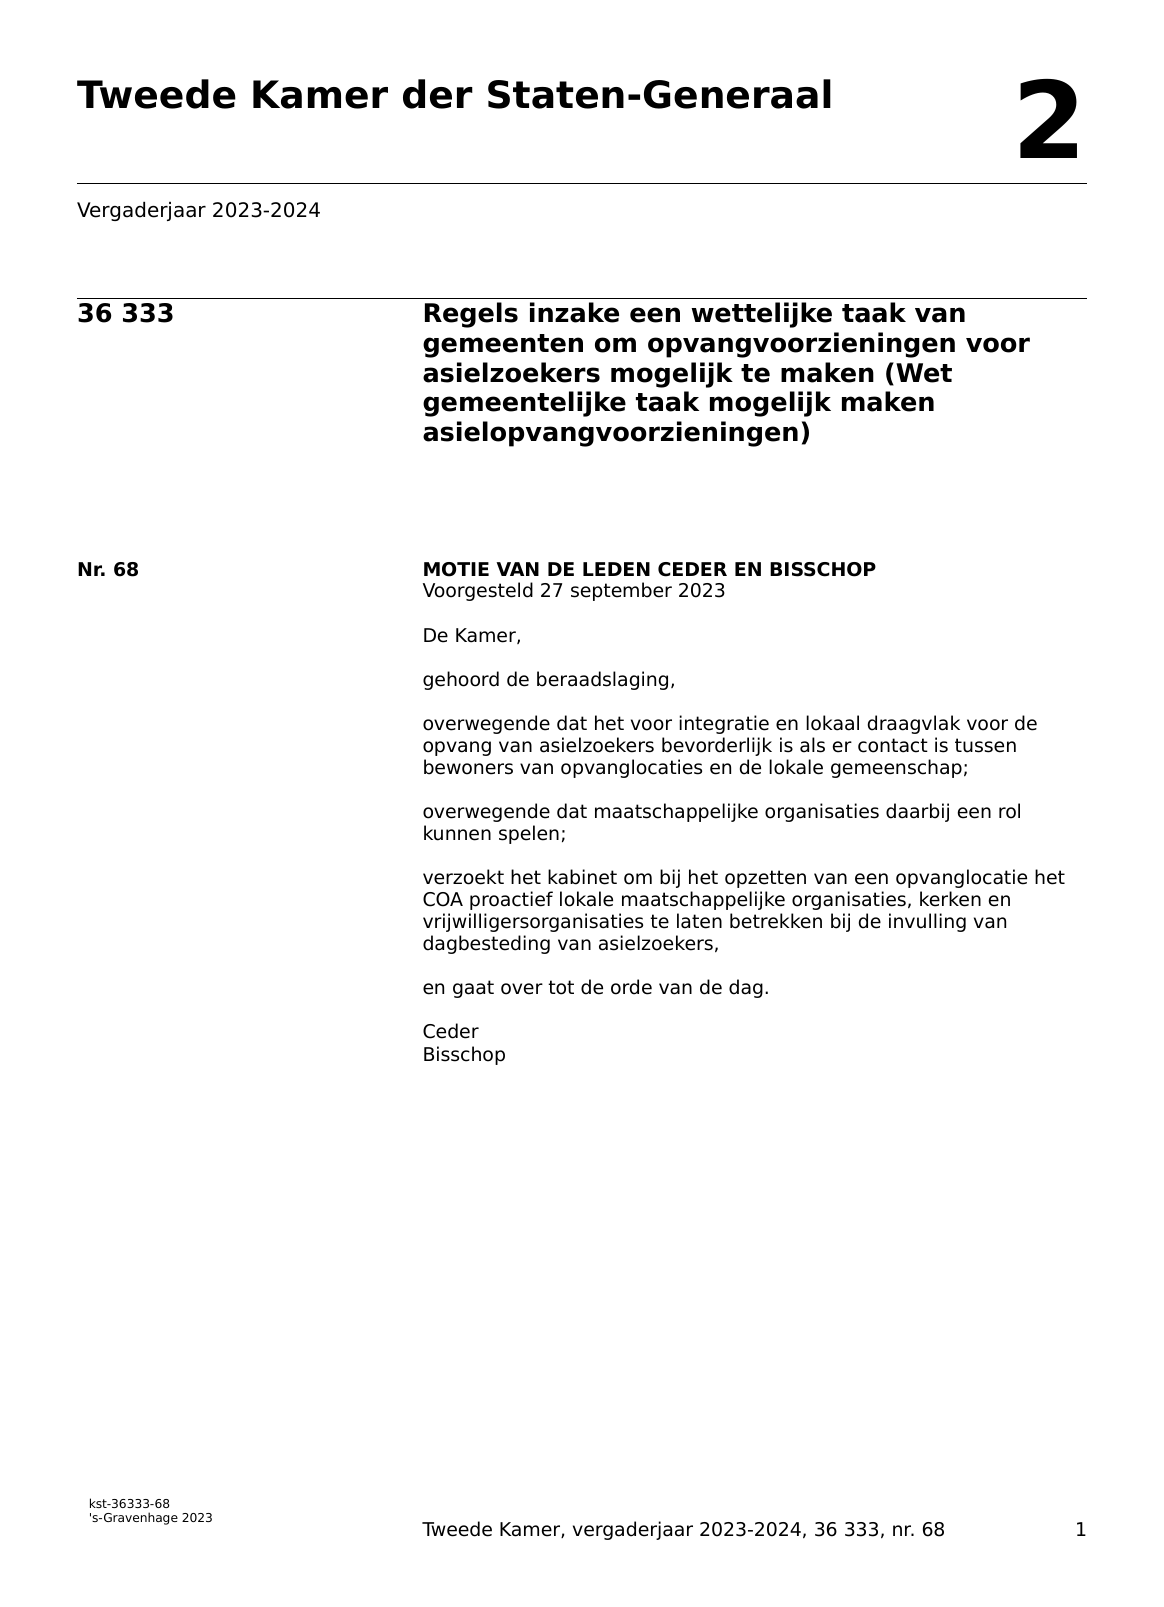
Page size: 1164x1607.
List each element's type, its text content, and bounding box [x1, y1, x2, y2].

text De Kamer, [422, 624, 1087, 647]
text Bisschop [422, 1043, 1087, 1065]
text 's-Gravenhage 2023 [88, 1511, 323, 1525]
text kst-36333-68 [88, 1497, 323, 1511]
table_header 2 [886, 59, 1087, 183]
subtitle Nr. 68 MOTIE VAN DE LEDEN CEDER EN BISSCHOP [77, 558, 1087, 580]
table_cell Vergaderjaar 2023-2024 [77, 184, 1087, 298]
text gehoord de beraadslaging, [422, 669, 1087, 691]
table_header Tweede Kamer der Staten-Generaal [77, 59, 886, 183]
text Ceder [422, 1021, 1087, 1043]
subtitle 36 333 Regels inzake een wettelijke taak van gemeenten om opvangvoorzieningen voor asielzoekers mogelijk te maken (Wet gemeentelijke taak mogelijk maken asielopvangvoorzieningen) [77, 299, 1087, 447]
text overwegende dat maatschappelijke organisaties daarbij een rol kunnen spelen; [422, 801, 1087, 845]
text overwegende dat het voor integratie en lokaal draagvlak voor de opvang van asielzoekers bevorderlijk is als er contact is tussen bewoners van opvanglocaties en de lokale gemeenschap; [422, 713, 1087, 779]
text Voorgesteld 27 september 2023 [422, 580, 1087, 602]
text en gaat over tot de orde van de dag. [422, 977, 1087, 999]
text verzoekt het kabinet om bij het opzetten van een opvanglocatie het COA proactief lokale maatschappelijke organisaties, kerken en vrijwilligersorganisaties te laten betrekken bij de invulling van dagbesteding van asielzoekers, [422, 867, 1087, 955]
